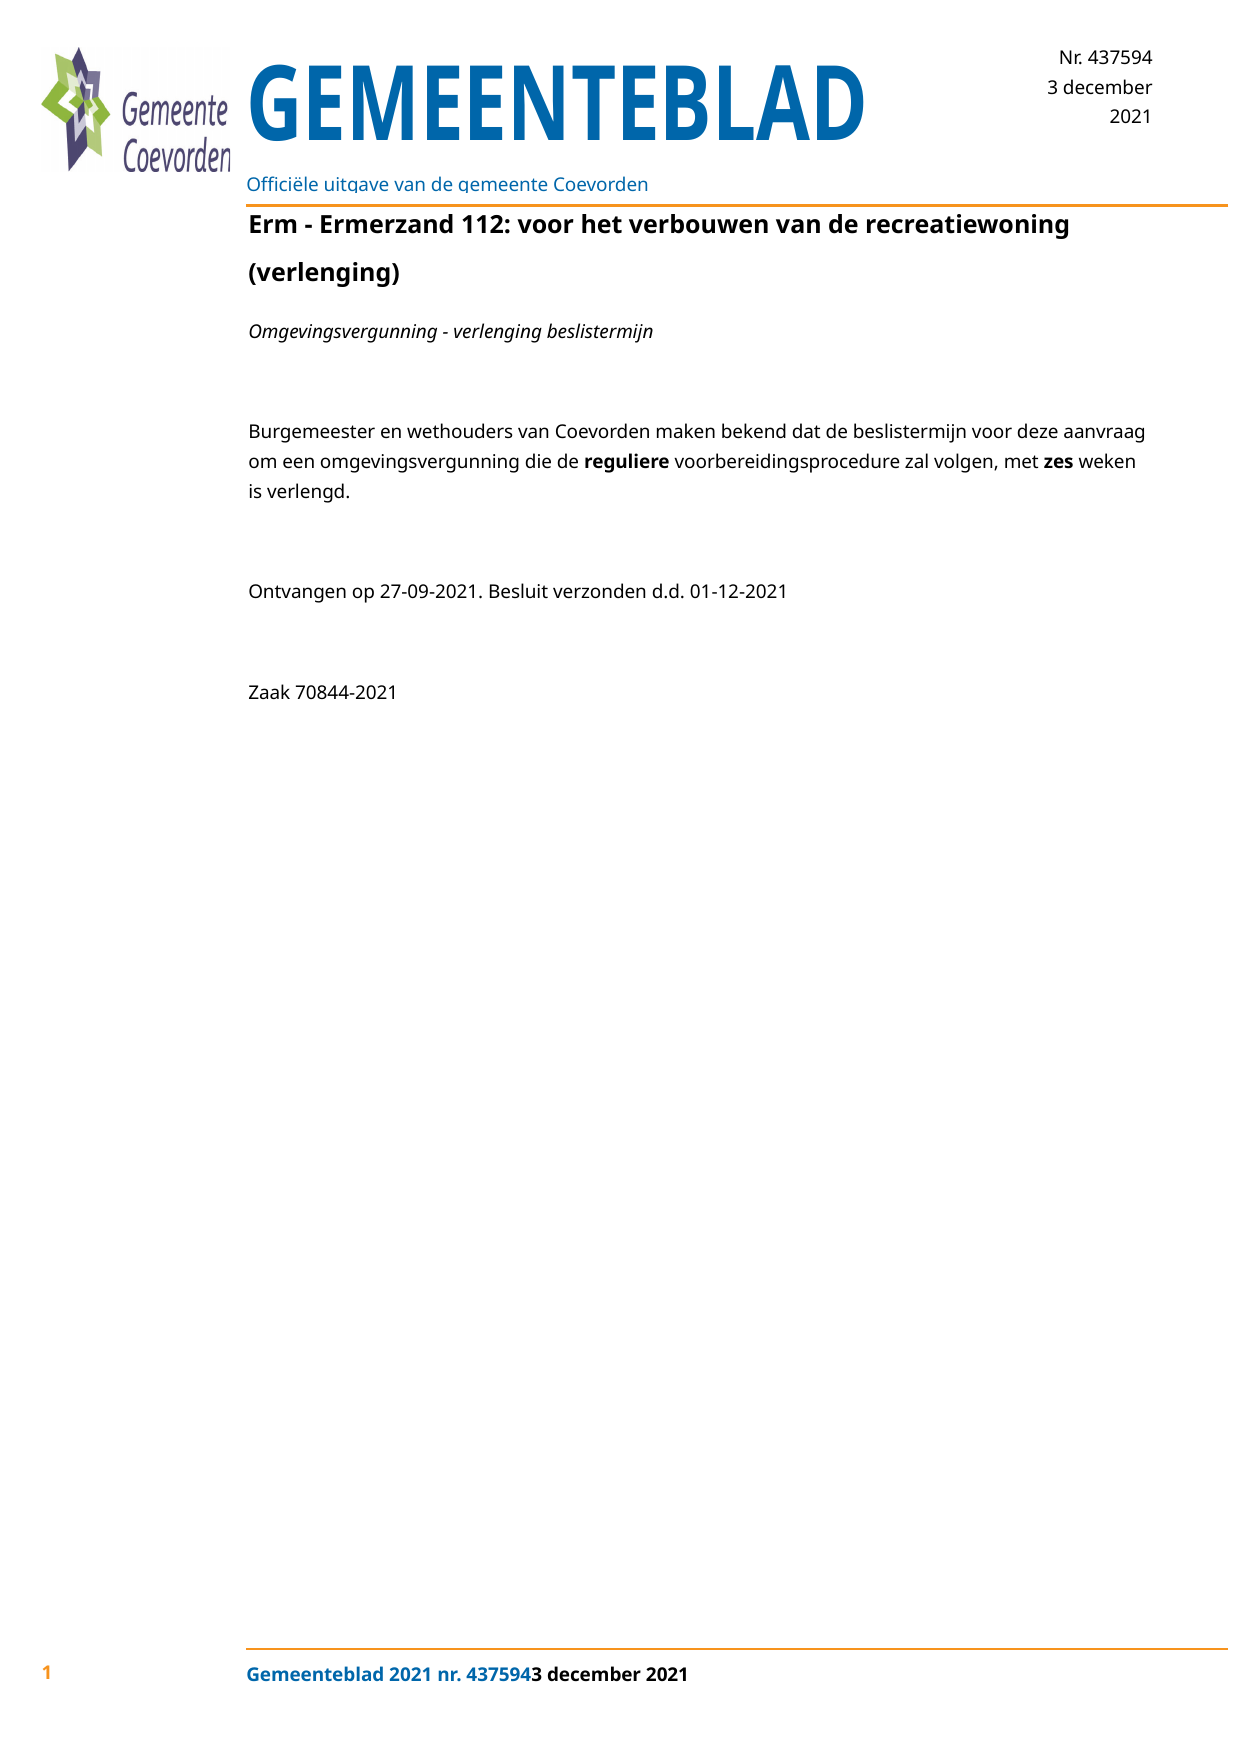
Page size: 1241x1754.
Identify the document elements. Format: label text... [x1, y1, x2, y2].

text Erm - Ermerzand 112: voor het verbouwen van de recreatiewoning (verlenging) [248, 207, 1152, 288]
text Ontvangen op 27-09-2021. Besluit verzonden d.d. 01-12-2021 [248, 579, 1152, 604]
text Zaak 70844-2021 [248, 679, 1152, 705]
text Burgemeester en wethouders van Coevorden maken bekend dat de beslistermijn voor deze aanvraag om een omgevingsvergunning die de reguliere voorbereidingsprocedure zal volgen, met zes weken is verlengd. [248, 419, 1152, 504]
text Omgevingsvergunning - verlenging beslistermijn [248, 318, 1152, 344]
picture [41, 47, 231, 172]
